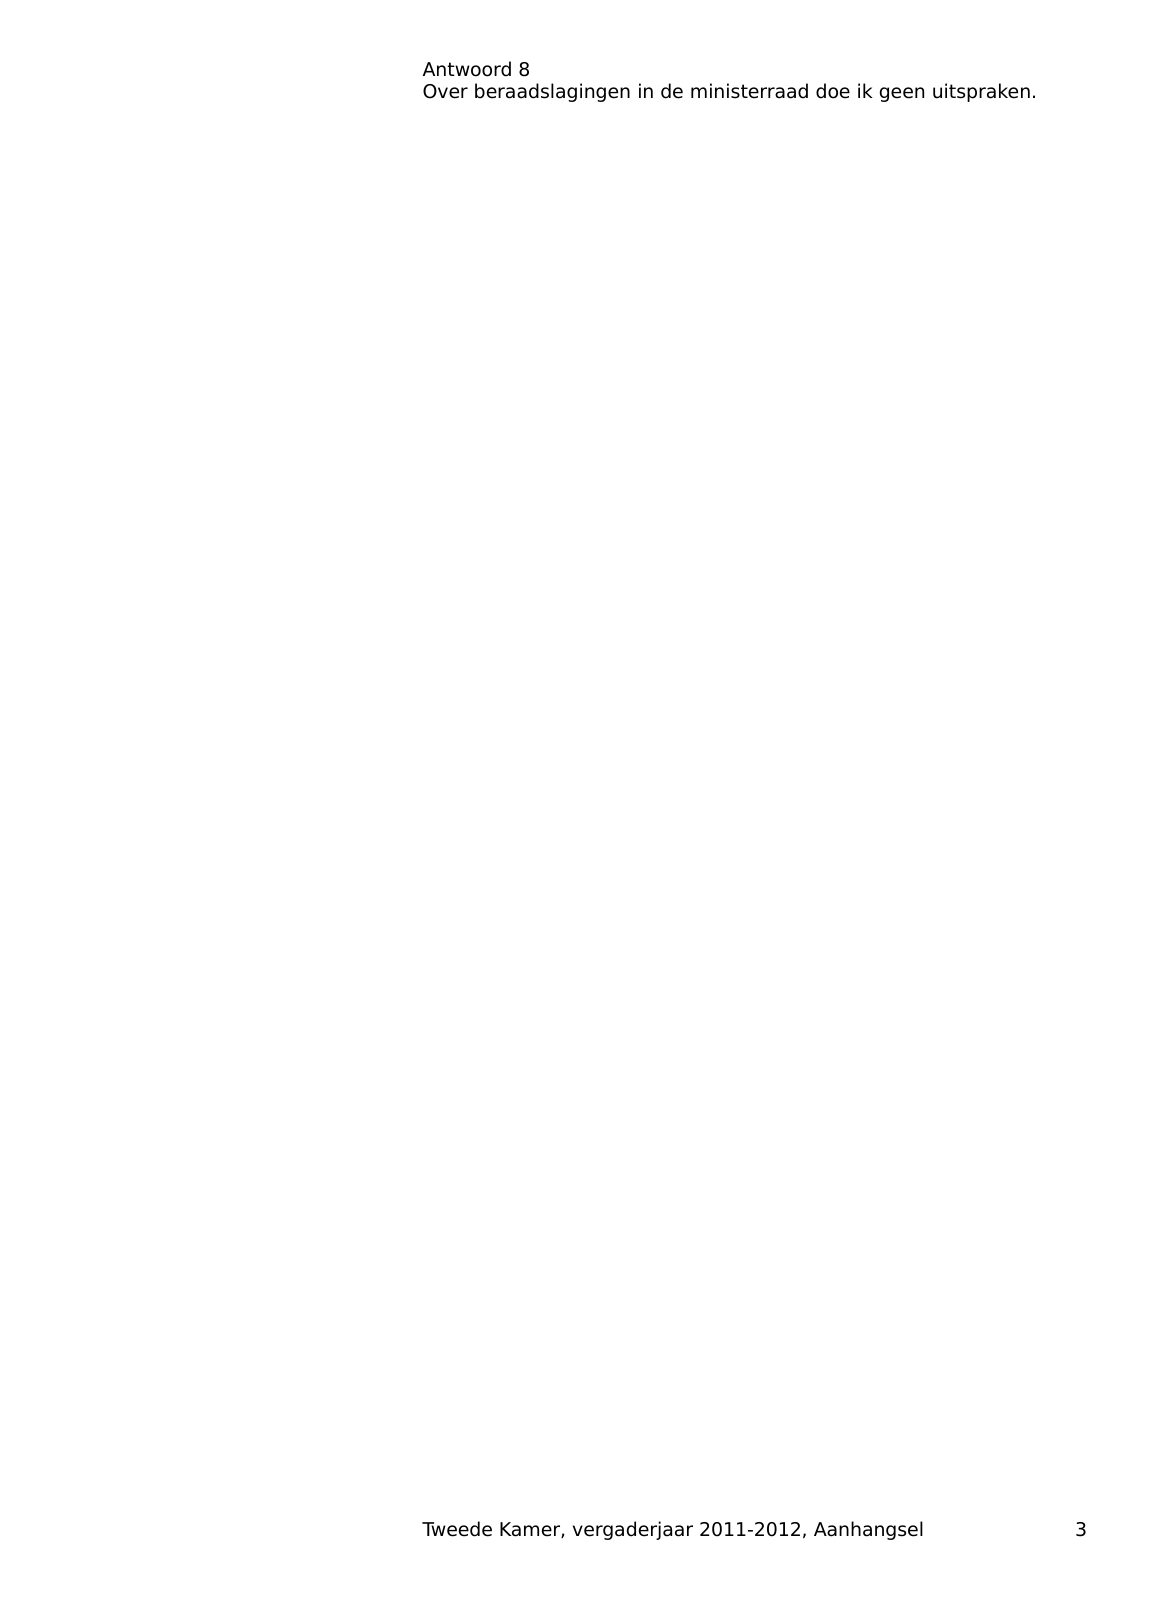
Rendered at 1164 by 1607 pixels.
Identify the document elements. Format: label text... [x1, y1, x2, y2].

text Over beraadslagingen in de ministerraad doe ik geen uitspraken. [422, 81, 1087, 103]
text Antwoord 8 [422, 59, 1087, 81]
